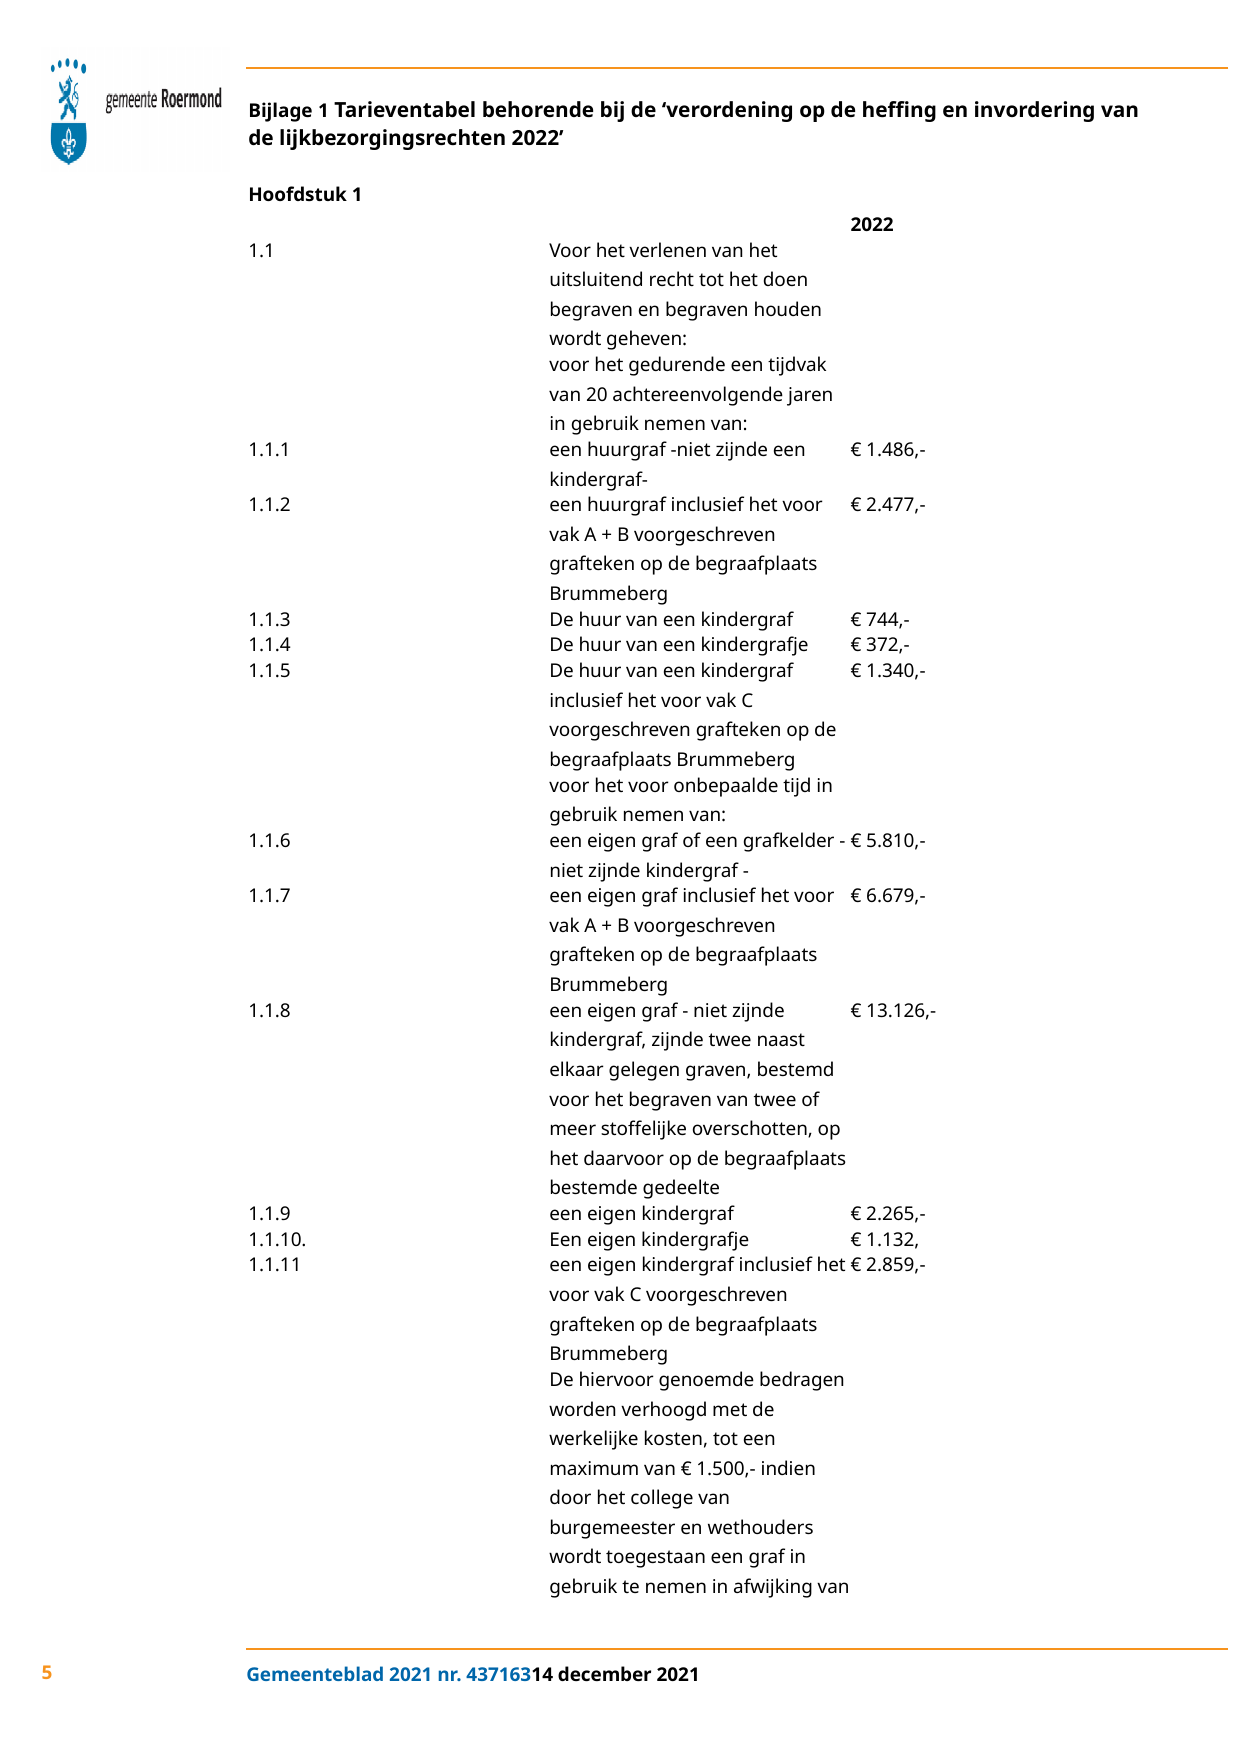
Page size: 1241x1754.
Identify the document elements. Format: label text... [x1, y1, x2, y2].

table_cell € 744,- [850, 606, 1152, 632]
table_cell De hiervoor genoemde bedragen worden verhoogd met de werkelijke kosten, tot een maximum van € 1.500,- indien door het college van burgemeester en wethouders wordt toegestaan een graf in gebruik te nemen in afwijking van [549, 1366, 850, 1599]
table_cell 1.1.8 [248, 997, 549, 1200]
table_cell € 13.126,- [850, 997, 1152, 1200]
table_cell 1.1.3 [248, 606, 549, 632]
table_cell € 2.265,- [850, 1200, 1152, 1226]
picture [41, 47, 231, 172]
table_cell [850, 1366, 1152, 1599]
table_header 2022 [850, 211, 1152, 237]
table_cell 1.1.6 [248, 827, 549, 882]
table_cell een eigen kindergraf [549, 1200, 850, 1226]
table_cell € 372,- [850, 632, 1152, 657]
table_cell een huurgraf inclusief het voor vak A + B voorgeschreven grafteken op de begraafplaats Brummeberg [549, 491, 850, 606]
table_cell [248, 1366, 549, 1599]
table_cell € 6.679,- [850, 883, 1152, 997]
table_cell [850, 772, 1152, 827]
table_cell € 1.132, [850, 1226, 1152, 1252]
table_cell voor het voor onbepaalde tijd in gebruik nemen van: [549, 772, 850, 827]
table_cell [248, 772, 549, 827]
table_cell € 5.810,- [850, 827, 1152, 882]
table_cell [248, 351, 549, 436]
table_cell € 1.340,- [850, 658, 1152, 772]
table_cell 1.1.10. [248, 1226, 549, 1252]
table_cell € 2.477,- [850, 491, 1152, 606]
text Hoofdstuk 1 [248, 181, 1152, 207]
table_cell 1.1.7 [248, 883, 549, 997]
table_cell Een eigen kindergrafje [549, 1226, 850, 1252]
table_cell € 1.486,- [850, 436, 1152, 491]
table_cell 1.1.11 [248, 1252, 549, 1366]
table_cell [850, 237, 1152, 351]
table_cell een huurgraf -niet zijnde een kindergraf- [549, 436, 850, 491]
table_cell 1.1 [248, 237, 549, 351]
table_header [549, 211, 850, 237]
table_cell voor het gedurende een tijdvak van 20 achtereenvolgende jaren in gebruik nemen van: [549, 351, 850, 436]
table_cell 1.1.4 [248, 632, 549, 657]
text Bijlage 1 Tarieventabel behorende bij de ‘verordening op de heffing en invordering van de lijkbezorgingsrechten 2022’ [248, 95, 1152, 152]
table_cell De huur van een kindergrafje [549, 632, 850, 657]
table_cell een eigen kindergraf inclusief het voor vak C voorgeschreven grafteken op de begraafplaats Brummeberg [549, 1252, 850, 1366]
table_cell 1.1.2 [248, 491, 549, 606]
table_cell 1.1.5 [248, 658, 549, 772]
table_cell De huur van een kindergraf [549, 606, 850, 632]
table_cell [850, 351, 1152, 436]
table_cell een eigen graf of een grafkelder - niet zijnde kindergraf - [549, 827, 850, 882]
table_cell 1.1.9 [248, 1200, 549, 1226]
table_header [248, 211, 549, 237]
table_cell een eigen graf - niet zijnde kindergraf, zijnde twee naast elkaar gelegen graven, bestemd voor het begraven van twee of meer stoffelijke overschotten, op het daarvoor op de begraafplaats bestemde gedeelte [549, 997, 850, 1200]
table_cell 1.1.1 [248, 436, 549, 491]
table_cell een eigen graf inclusief het voor vak A + B voorgeschreven grafteken op de begraafplaats Brummeberg [549, 883, 850, 997]
table_cell Voor het verlenen van het uitsluitend recht tot het doen begraven en begraven houden wordt geheven: [549, 237, 850, 351]
table_cell € 2.859,- [850, 1252, 1152, 1366]
table_cell De huur van een kindergraf inclusief het voor vak C voorgeschreven grafteken op de begraafplaats Brummeberg [549, 658, 850, 772]
